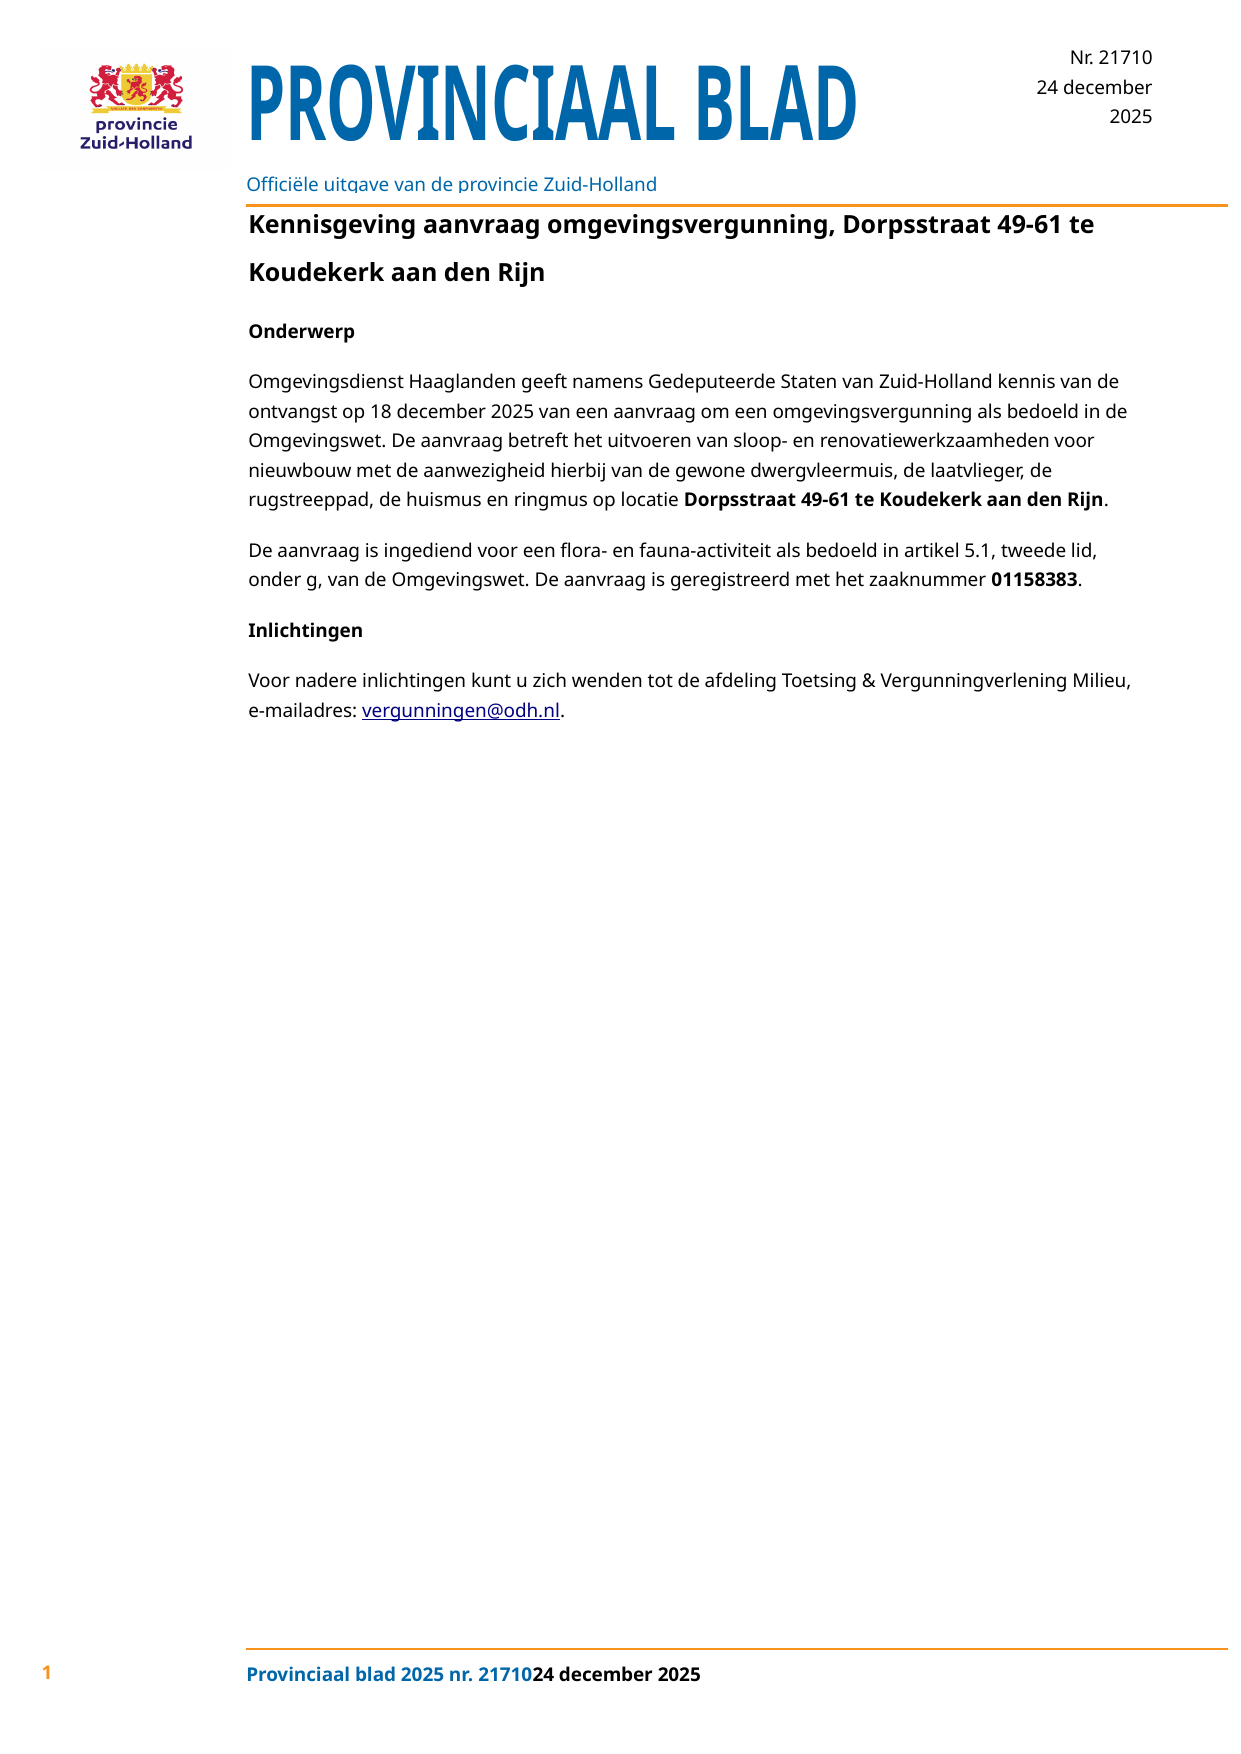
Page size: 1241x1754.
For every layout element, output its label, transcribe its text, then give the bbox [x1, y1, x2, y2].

text Onderwerp [248, 318, 1152, 344]
text Inlichtingen [248, 617, 1152, 643]
picture [41, 47, 231, 172]
text Omgevingsdienst Haaglanden geeft namens Gedeputeerde Staten van Zuid-Holland kennis van de ontvangst op 18 december 2025 van een aanvraag om een omgevingsvergunning als bedoeld in de Omgevingswet. De aanvraag betreft het uitvoeren van sloop- en renovatiewerkzaamheden voor nieuwbouw met de aanwezigheid hierbij van de gewone dwergvleermuis, de laatvlieger, de rugstreeppad, de huismus en ringmus op locatie Dorpsstraat 49-61 te Koudekerk aan den Rijn. [248, 368, 1152, 512]
text Kennisgeving aanvraag omgevingsvergunning, Dorpsstraat 49-61 te Koudekerk aan den Rijn [248, 207, 1152, 288]
text Voor nadere inlichtingen kunt u zich wenden tot de afdeling Toetsing & Vergunningverlening Milieu, e-mailadres: vergunningen@odh.nl. [248, 667, 1152, 723]
text De aanvraag is ingediend voor een flora- en fauna-activiteit als bedoeld in artikel 5.1, tweede lid, onder g, van de Omgevingswet. De aanvraag is geregistreerd met het zaaknummer 01158383. [248, 537, 1152, 592]
